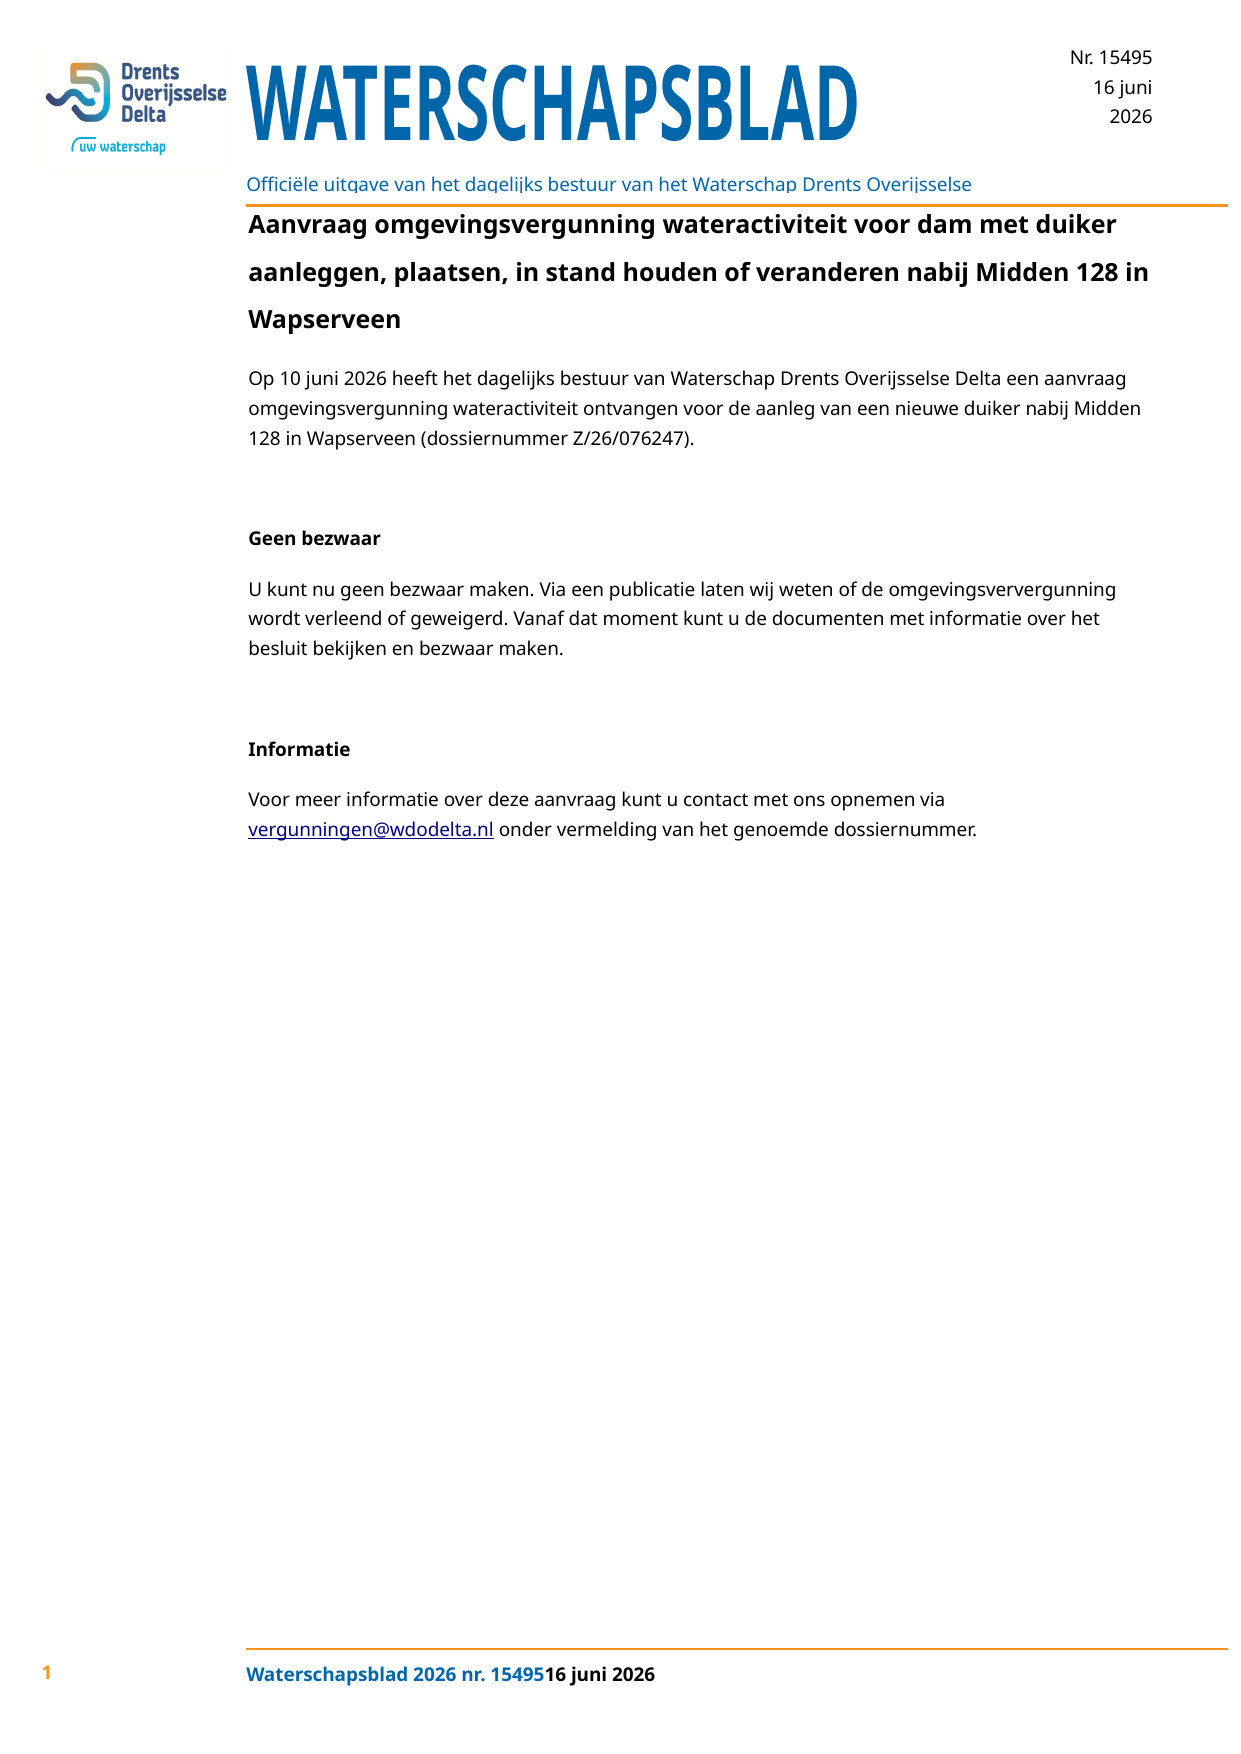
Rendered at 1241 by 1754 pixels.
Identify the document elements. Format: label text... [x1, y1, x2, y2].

text Informatie [248, 736, 1152, 762]
text Geen bezwaar [248, 526, 1152, 551]
text Voor meer informatie over deze aanvraag kunt u contact met ons opnemen via vergunningen@wdodelta.nl onder vermelding van het genoemde dossiernummer. [248, 786, 1152, 842]
text Aanvraag omgevingsvergunning wateractiviteit voor dam met duiker aanleggen, plaatsen, in stand houden of veranderen nabij Midden 128 in Wapserveen [248, 207, 1152, 336]
text U kunt nu geen bezwaar maken. Via een publicatie laten wij weten of de omgevingsververgunning wordt verleend of geweigerd. Vanaf dat moment kunt u de documenten met informatie over het besluit bekijken en bezwaar maken. [248, 576, 1152, 661]
text Op 10 juni 2026 heeft het dagelijks bestuur van Waterschap Drents Overijsselse Delta een aanvraag omgevingsvergunning wateractiviteit ontvangen voor de aanleg van een nieuwe duiker nabij Midden 128 in Wapserveen (dossiernummer Z/26/076247). [248, 366, 1152, 450]
picture [41, 47, 231, 172]
